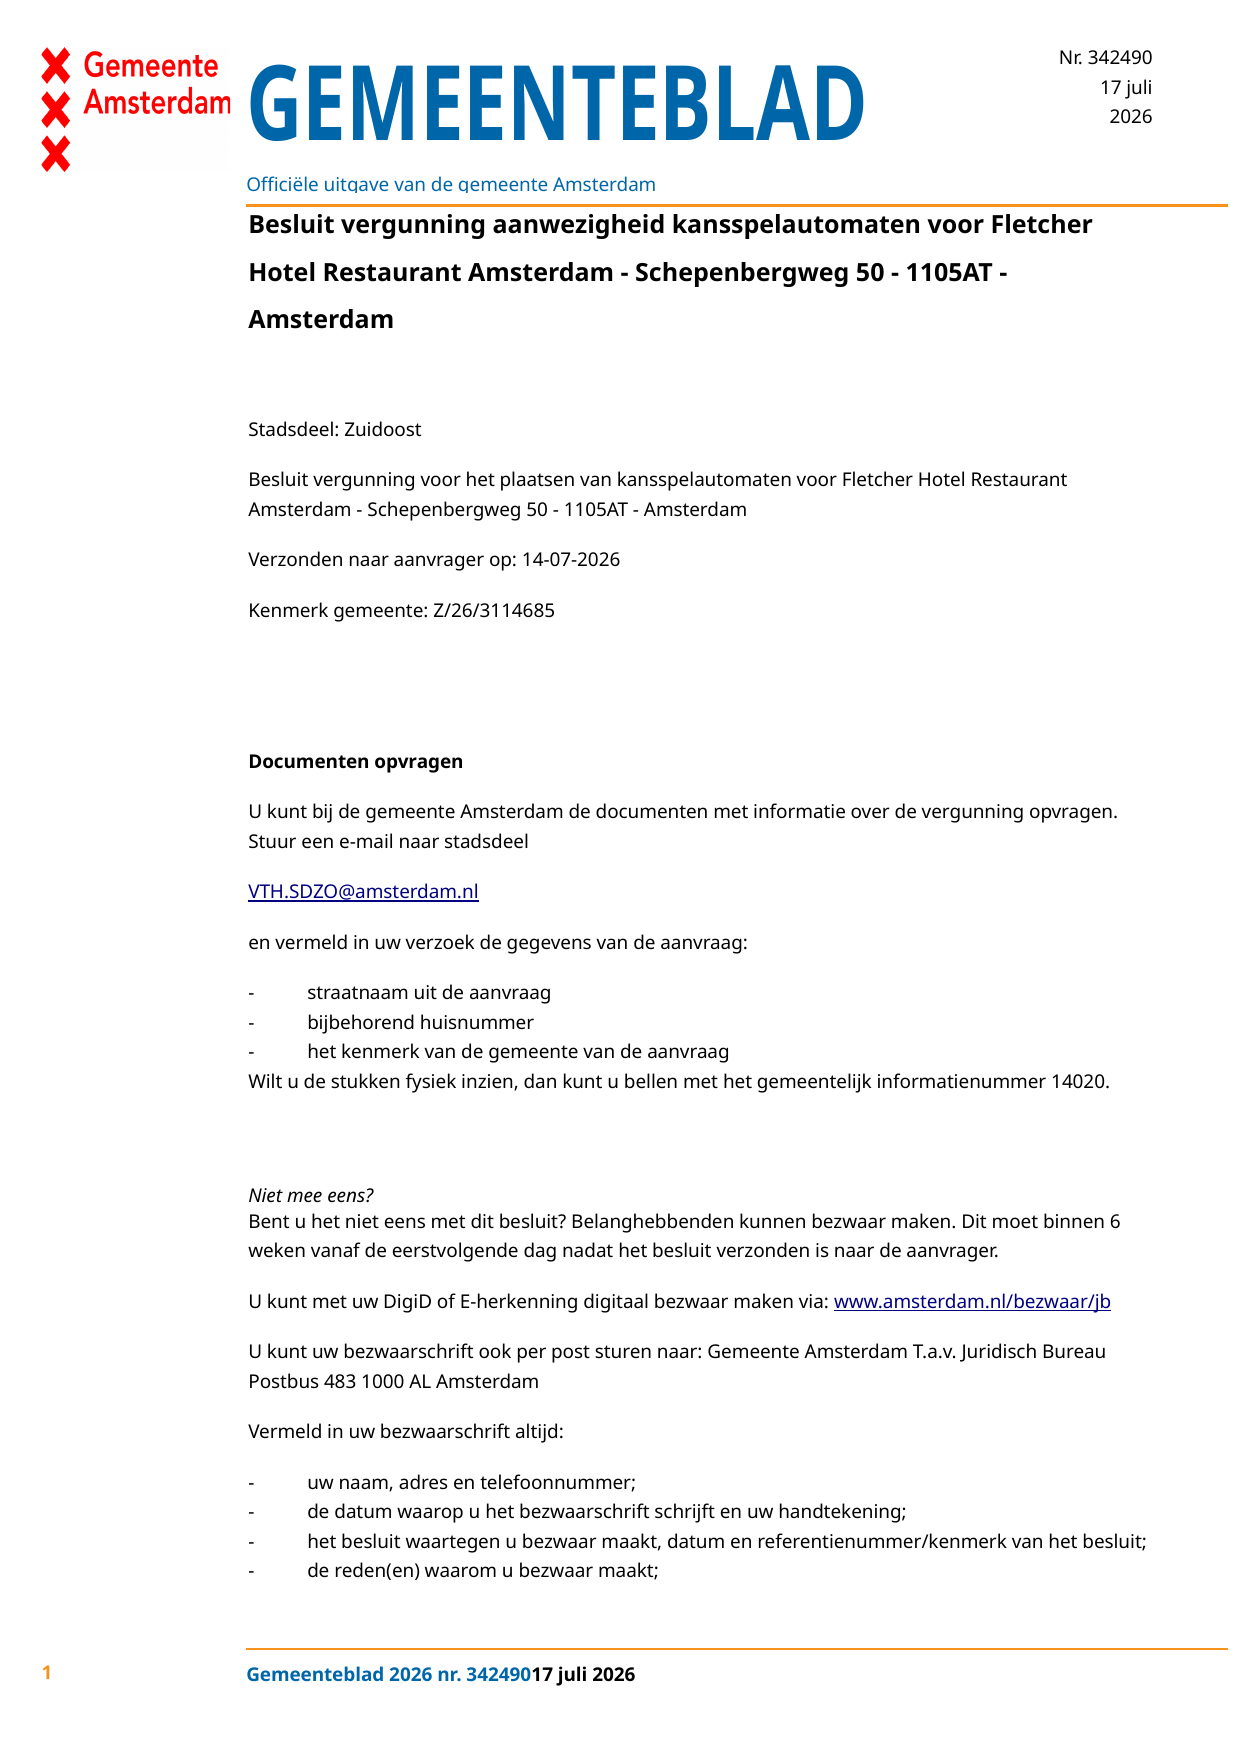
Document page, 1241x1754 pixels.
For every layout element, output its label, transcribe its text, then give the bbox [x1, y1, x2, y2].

list bijbehorend huisnummer [248, 1009, 1152, 1034]
text U kunt met uw DigiD of E-herkenning digitaal bezwaar maken via: www.amsterdam.nl/bezwaar/jb [248, 1288, 1152, 1314]
list uw naam, adres en telefoonnummer; [248, 1469, 1152, 1495]
text Bent u het niet eens met dit besluit? Belanghebbenden kunnen bezwaar maken. Dit moet binnen 6 weken vanaf de eerstvolgende dag nadat het besluit verzonden is naar de aanvrager. [248, 1208, 1152, 1263]
text Stadsdeel: Zuidoost [248, 416, 1152, 442]
text Niet mee eens? [248, 1182, 1152, 1208]
list het besluit waartegen u bezwaar maakt, datum en referentienummer/kenmerk van het besluit; [248, 1528, 1152, 1554]
text Vermeld in uw bezwaarschrift altijd: [248, 1418, 1152, 1444]
text Besluit vergunning voor het plaatsen van kansspelautomaten voor Fletcher Hotel Restaurant Amsterdam - Schepenbergweg 50 - 1105AT - Amsterdam [248, 466, 1152, 522]
text en vermeld in uw verzoek de gegevens van de aanvraag: [248, 929, 1152, 954]
list de reden(en) waarom u bezwaar maakt; [248, 1558, 1152, 1583]
picture [41, 47, 231, 172]
text Verzonden naar aanvrager op: 14-07-2026 [248, 546, 1152, 572]
text Besluit vergunning aanwezigheid kansspelautomaten voor Fletcher Hotel Restaurant Amsterdam - Schepenbergweg 50 - 1105AT - Amsterdam [248, 207, 1152, 336]
list straatnaam uit de aanvraag [248, 979, 1152, 1005]
text Documenten opvragen [248, 748, 1152, 774]
list het kenmerk van de gemeente van de aanvraag [248, 1038, 1152, 1064]
text Kenmerk gemeente: Z/26/3114685 [248, 597, 1152, 622]
text U kunt uw bezwaarschrift ook per post sturen naar: Gemeente Amsterdam T.a.v. Juridisch Bureau Postbus 483 1000 AL Amsterdam [248, 1338, 1152, 1394]
text VTH.SDZO@amsterdam.nl [248, 878, 1152, 904]
text Wilt u de stukken fysiek inzien, dan kunt u bellen met het gemeentelijk informatienummer 14020. [248, 1068, 1152, 1094]
list de datum waarop u het bezwaarschrift schrijft en uw handtekening; [248, 1498, 1152, 1524]
text U kunt bij de gemeente Amsterdam de documenten met informatie over de vergunning opvragen. Stuur een e-mail naar stadsdeel [248, 798, 1152, 854]
